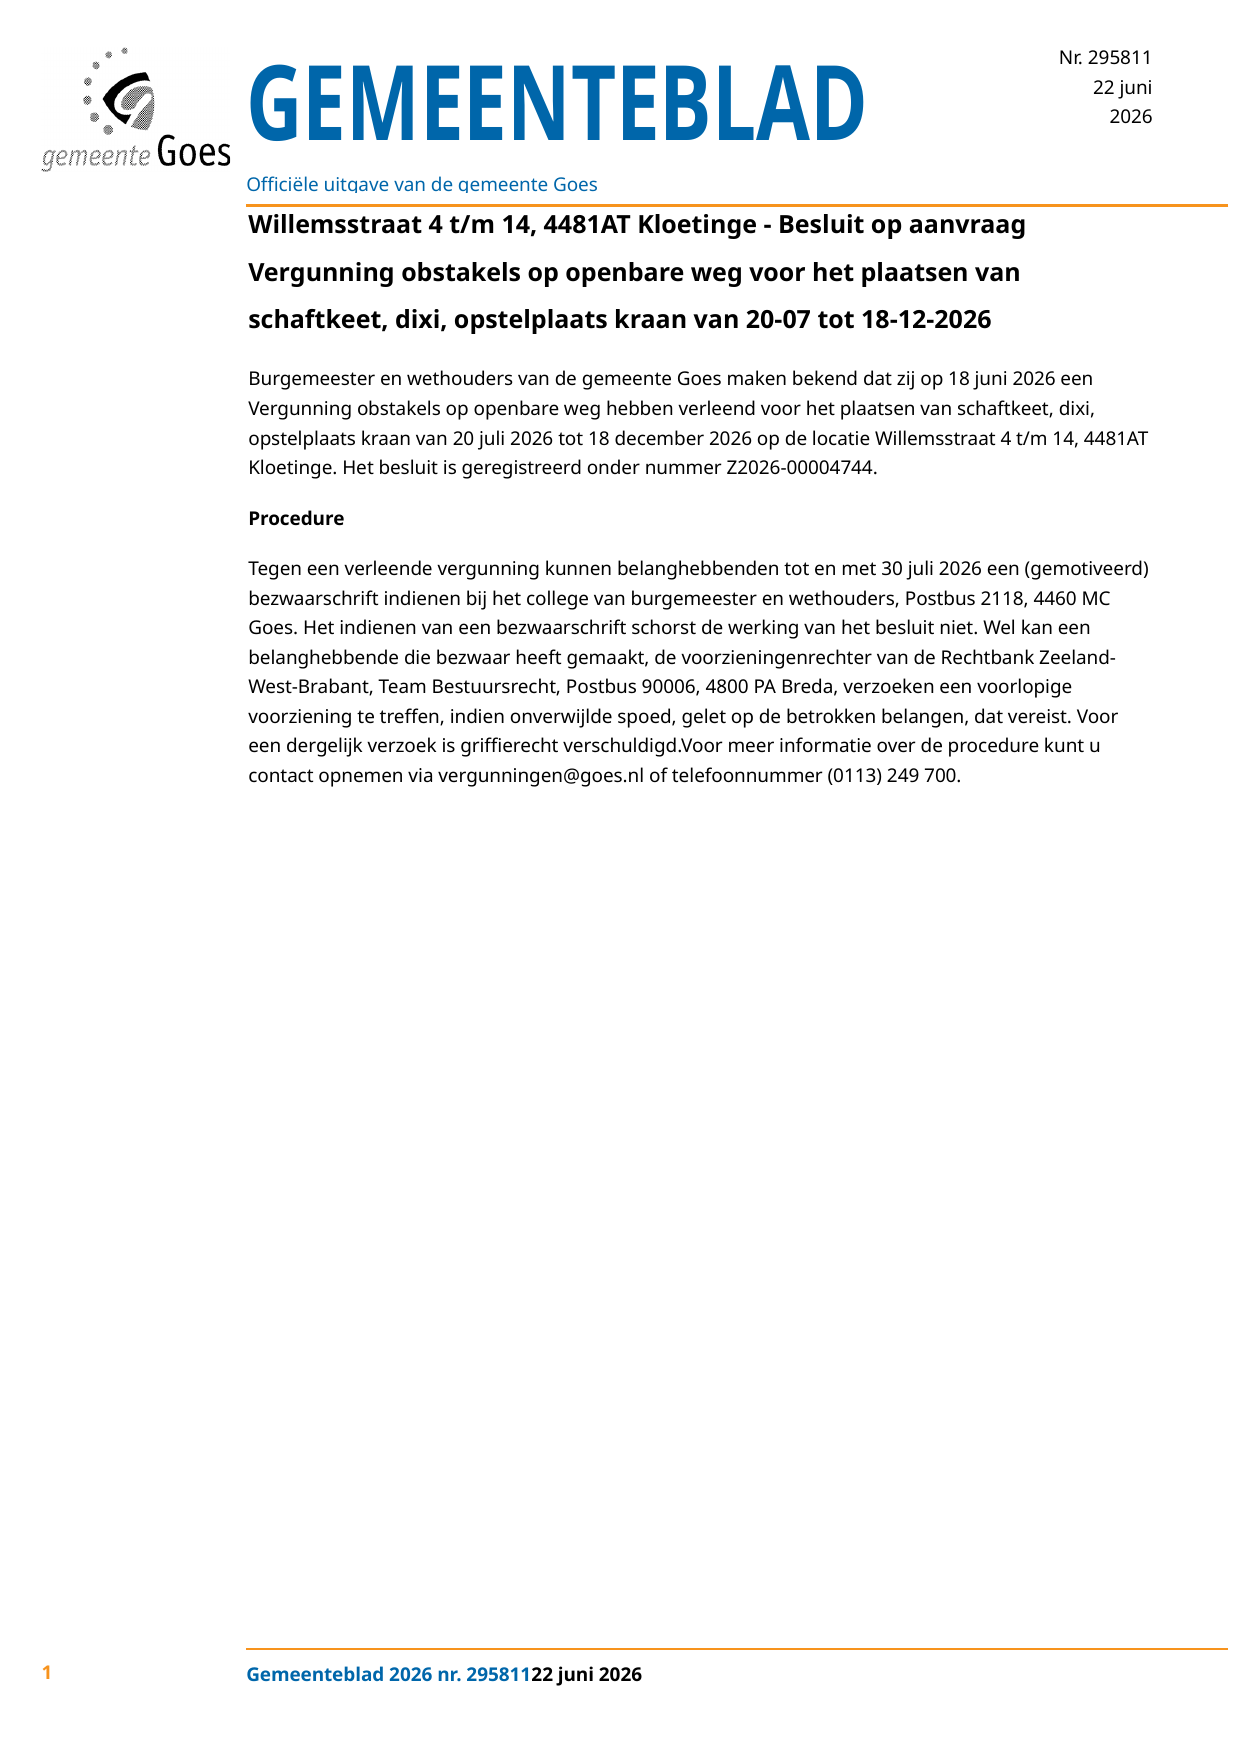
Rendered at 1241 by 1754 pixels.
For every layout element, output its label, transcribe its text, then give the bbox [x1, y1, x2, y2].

text Tegen een verleende vergunning kunnen belanghebbenden tot en met 30 juli 2026 een (gemotiveerd) bezwaarschrift indienen bij het college van burgemeester en wethouders, Postbus 2118, 4460 MC Goes. Het indienen van een bezwaarschrift schorst de werking van het besluit niet. Wel kan een belanghebbende die bezwaar heeft gemaakt, de voorzieningenrechter van de Rechtbank Zeeland-West-Brabant, Team Bestuursrecht, Postbus 90006, 4800 PA Breda, verzoeken een voorlopige voorziening te treffen, indien onverwijlde spoed, gelet op de betrokken belangen, dat vereist. Voor een dergelijk verzoek is griffierecht verschuldigd.Voor meer informatie over de procedure kunt u contact opnemen via vergunningen@goes.nl of telefoonnummer (0113) 249 700. [248, 555, 1152, 788]
picture [41, 47, 231, 172]
text Procedure [248, 505, 1152, 530]
text Burgemeester en wethouders van de gemeente Goes maken bekend dat zij op 18 juni 2026 een Vergunning obstakels op openbare weg hebben verleend voor het plaatsen van schaftkeet, dixi, opstelplaats kraan van 20 juli 2026 tot 18 december 2026 op de locatie Willemsstraat 4 t/m 14, 4481AT Kloetinge. Het besluit is geregistreerd onder nummer Z2026-00004744. [248, 366, 1152, 480]
text Willemsstraat 4 t/m 14, 4481AT Kloetinge - Besluit op aanvraag Vergunning obstakels op openbare weg voor het plaatsen van schaftkeet, dixi, opstelplaats kraan van 20-07 tot 18-12-2026 [248, 207, 1152, 336]
